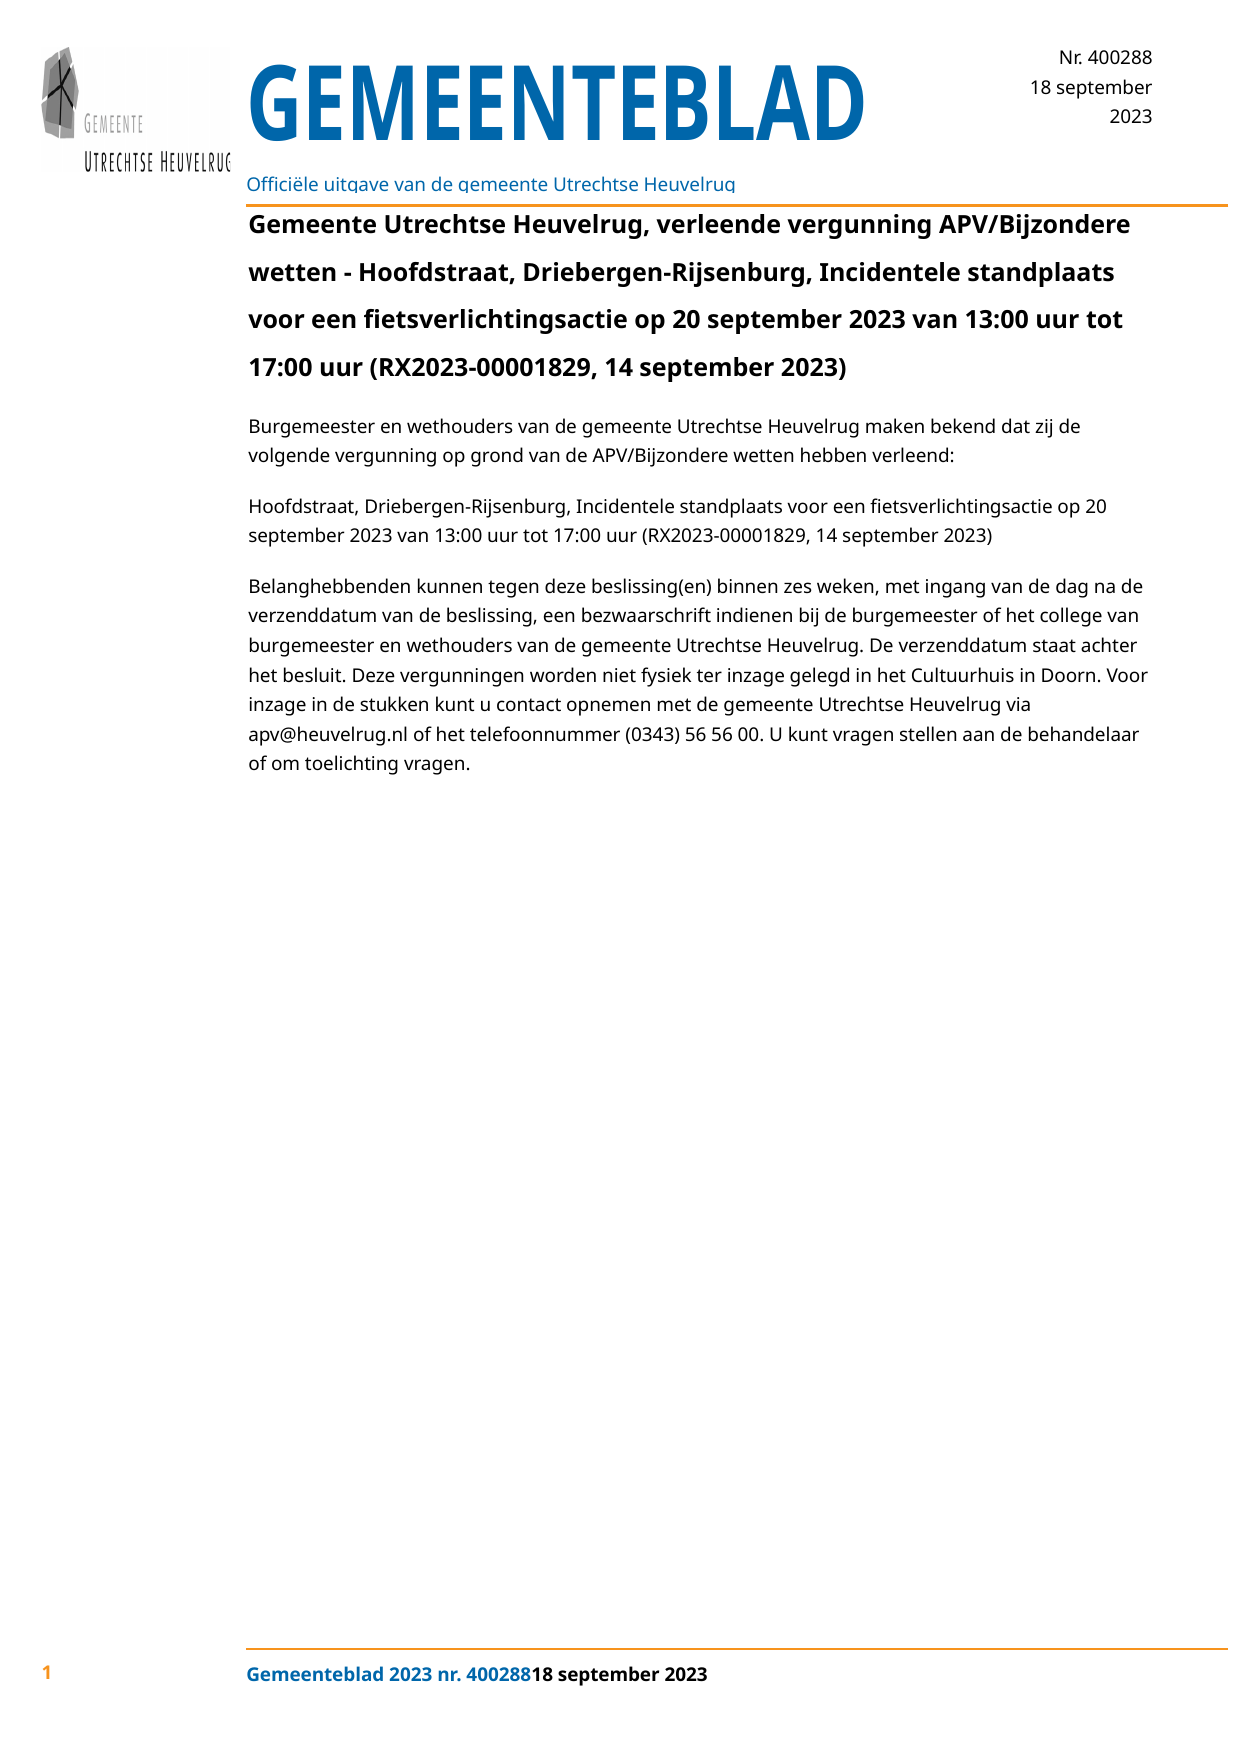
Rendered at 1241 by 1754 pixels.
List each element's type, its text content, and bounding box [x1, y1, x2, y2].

picture [41, 47, 231, 172]
text Belanghebbenden kunnen tegen deze beslissing(en) binnen zes weken, met ingang van de dag na de verzenddatum van de beslissing, een bezwaarschrift indienen bij de burgemeester of het college van burgemeester en wethouders van de gemeente Utrechtse Heuvelrug. De verzenddatum staat achter het besluit. Deze vergunningen worden niet fysiek ter inzage gelegd in het Cultuurhuis in Doorn. Voor inzage in de stukken kunt u contact opnemen met de gemeente Utrechtse Heuvelrug via apv@heuvelrug.nl of het telefoonnummer (0343) 56 56 00. U kunt vragen stellen aan de behandelaar of om toelichting vragen. [248, 573, 1152, 776]
text Gemeente Utrechtse Heuvelrug, verleende vergunning APV/Bijzondere wetten - Hoofdstraat, Driebergen-Rijsenburg, Incidentele standplaats voor een fietsverlichtingsactie op 20 september 2023 van 13:00 uur tot 17:00 uur (RX2023-00001829, 14 september 2023) [248, 207, 1152, 384]
text Burgemeester en wethouders van de gemeente Utrechtse Heuvelrug maken bekend dat zij de volgende vergunning op grond van de APV/Bijzondere wetten hebben verleend: [248, 413, 1152, 468]
text Hoofdstraat, Driebergen-Rijsenburg, Incidentele standplaats voor een fietsverlichtingsactie op 20 september 2023 van 13:00 uur tot 17:00 uur (RX2023-00001829, 14 september 2023) [248, 493, 1152, 548]
